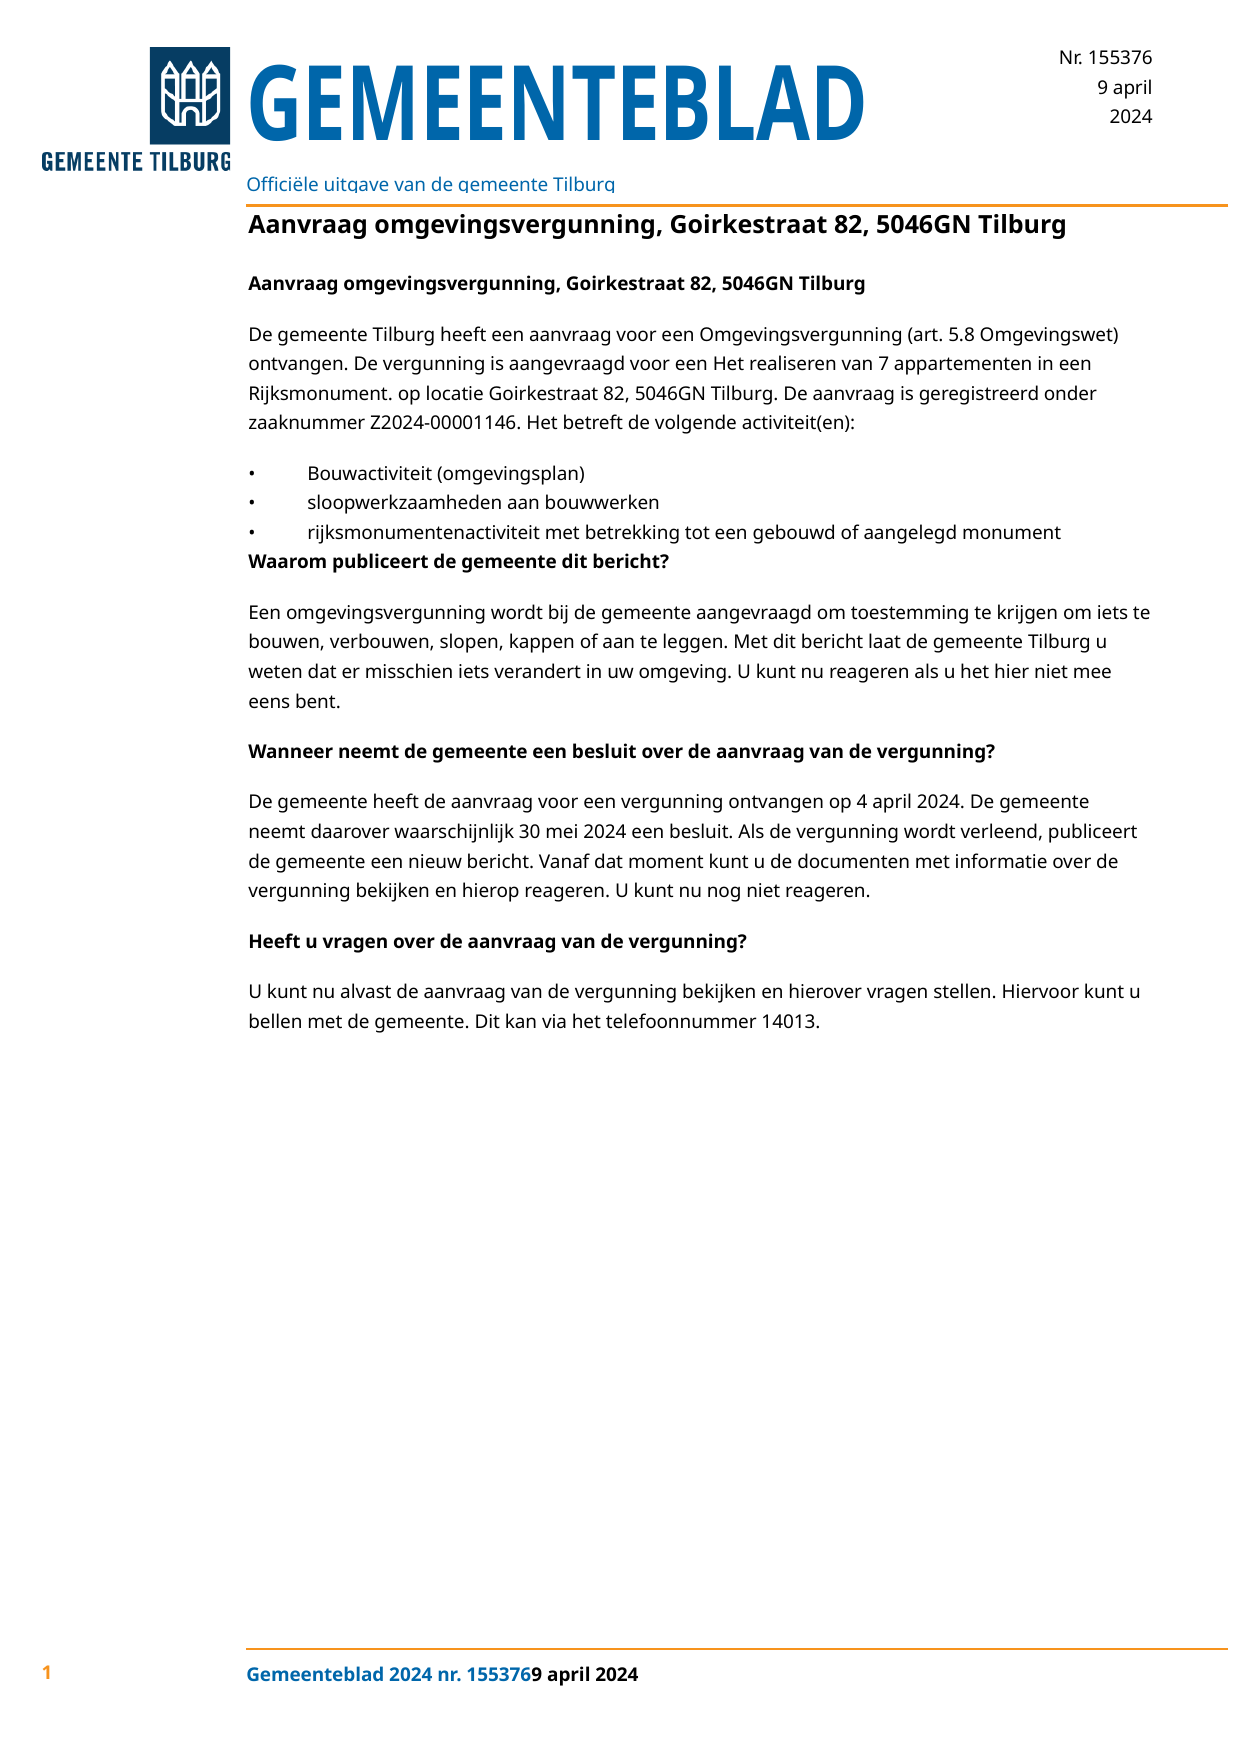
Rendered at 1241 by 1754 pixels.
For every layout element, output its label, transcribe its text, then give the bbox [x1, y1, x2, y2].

text U kunt nu alvast de aanvraag van de vergunning bekijken en hierover vragen stellen. Hiervoor kunt u bellen met de gemeente. Dit kan via het telefoonnummer 14013. [248, 978, 1152, 1033]
list rijksmonumentenactiviteit met betrekking tot een gebouwd of aangelegd monument [248, 519, 1152, 545]
text Aanvraag omgevingsvergunning, Goirkestraat 82, 5046GN Tilburg [248, 270, 1152, 296]
list Bouwactiviteit (omgevingsplan) [248, 460, 1152, 486]
text Heeft u vragen over de aanvraag van de vergunning? [248, 928, 1152, 953]
text Aanvraag omgevingsvergunning, Goirkestraat 82, 5046GN Tilburg [248, 207, 1152, 241]
text De gemeente Tilburg heeft een aanvraag voor een Omgevingsvergunning (art. 5.8 Omgevingswet) ontvangen. De vergunning is aangevraagd voor een Het realiseren van 7 appartementen in een Rijksmonument. op locatie Goirkestraat 82, 5046GN Tilburg. De aanvraag is geregistreerd onder zaaknummer Z2024-00001146. Het betreft de volgende activiteit(en): [248, 321, 1152, 435]
list sloopwerkzaamheden aan bouwwerken [248, 489, 1152, 515]
text Een omgevingsvergunning wordt bij de gemeente aangevraagd om toestemming te krijgen om iets te bouwen, verbouwen, slopen, kappen of aan te leggen. Met dit bericht laat de gemeente Tilburg u weten dat er misschien iets verandert in uw omgeving. U kunt nu reageren als u het hier niet mee eens bent. [248, 599, 1152, 713]
text Wanneer neemt de gemeente een besluit over de aanvraag van de vergunning? [248, 738, 1152, 764]
picture [41, 47, 231, 172]
text Waarom publiceert de gemeente dit bericht? [248, 549, 1152, 574]
text De gemeente heeft de aanvraag voor een vergunning ontvangen op 4 april 2024. De gemeente neemt daarover waarschijnlijk 30 mei 2024 een besluit. Als de vergunning wordt verleend, publiceert de gemeente een nieuw bericht. Vanaf dat moment kunt u de documenten met informatie over de vergunning bekijken en hierop reageren. U kunt nu nog niet reageren. [248, 789, 1152, 903]
